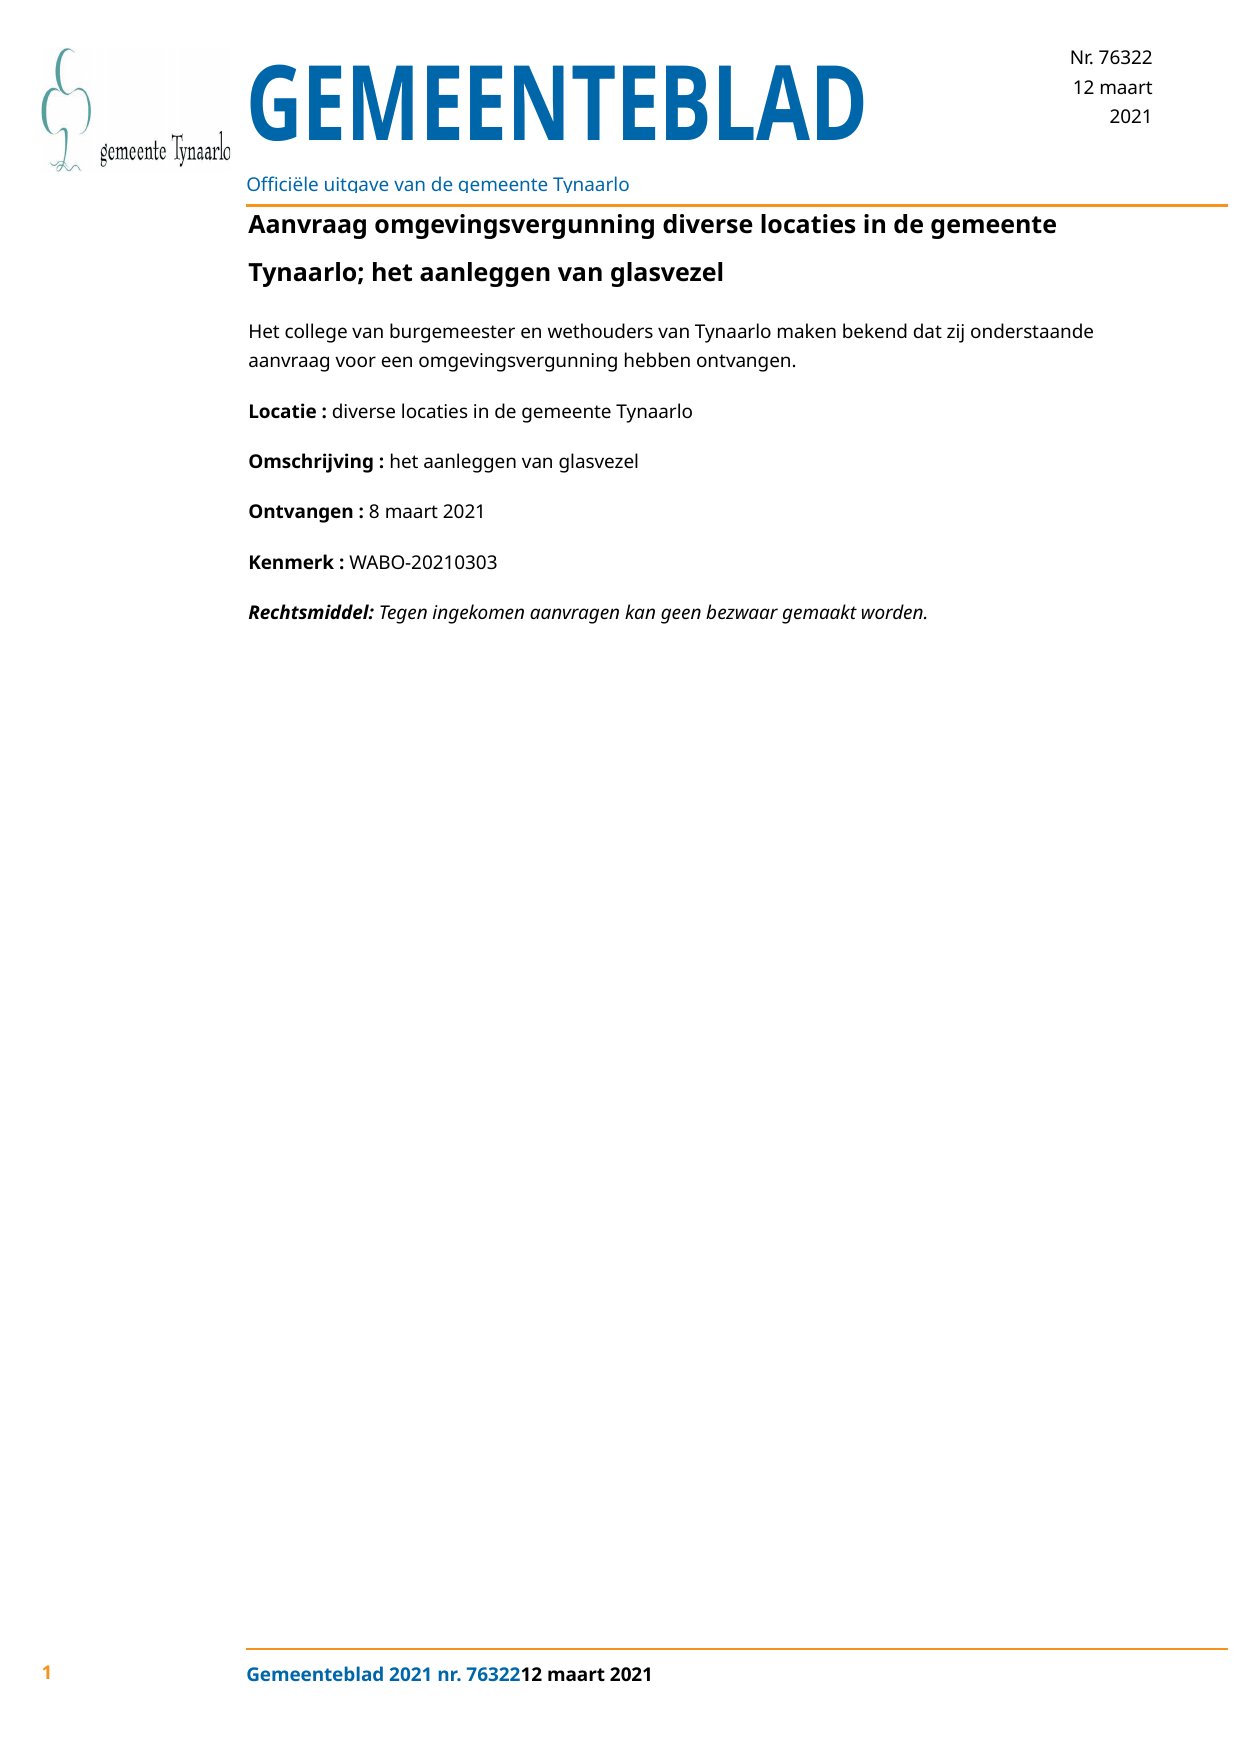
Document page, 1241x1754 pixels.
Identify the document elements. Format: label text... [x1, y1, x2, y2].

text Aanvraag omgevingsvergunning diverse locaties in de gemeente Tynaarlo; het aanleggen van glasvezel [248, 207, 1152, 288]
text Ontvangen : 8 maart 2021 [248, 499, 1152, 524]
text Het college van burgemeester en wethouders van Tynaarlo maken bekend dat zij onderstaande aanvraag voor een omgevingsvergunning hebben ontvangen. [248, 318, 1152, 373]
picture [41, 47, 231, 172]
text Kenmerk : WABO-20210303 [248, 549, 1152, 575]
text Rechtsmiddel: Tegen ingekomen aanvragen kan geen bezwaar gemaakt worden. [248, 599, 1152, 625]
text Locatie : diverse locaties in de gemeente Tynaarlo [248, 398, 1152, 424]
text Omschrijving : het aanleggen van glasvezel [248, 448, 1152, 474]
